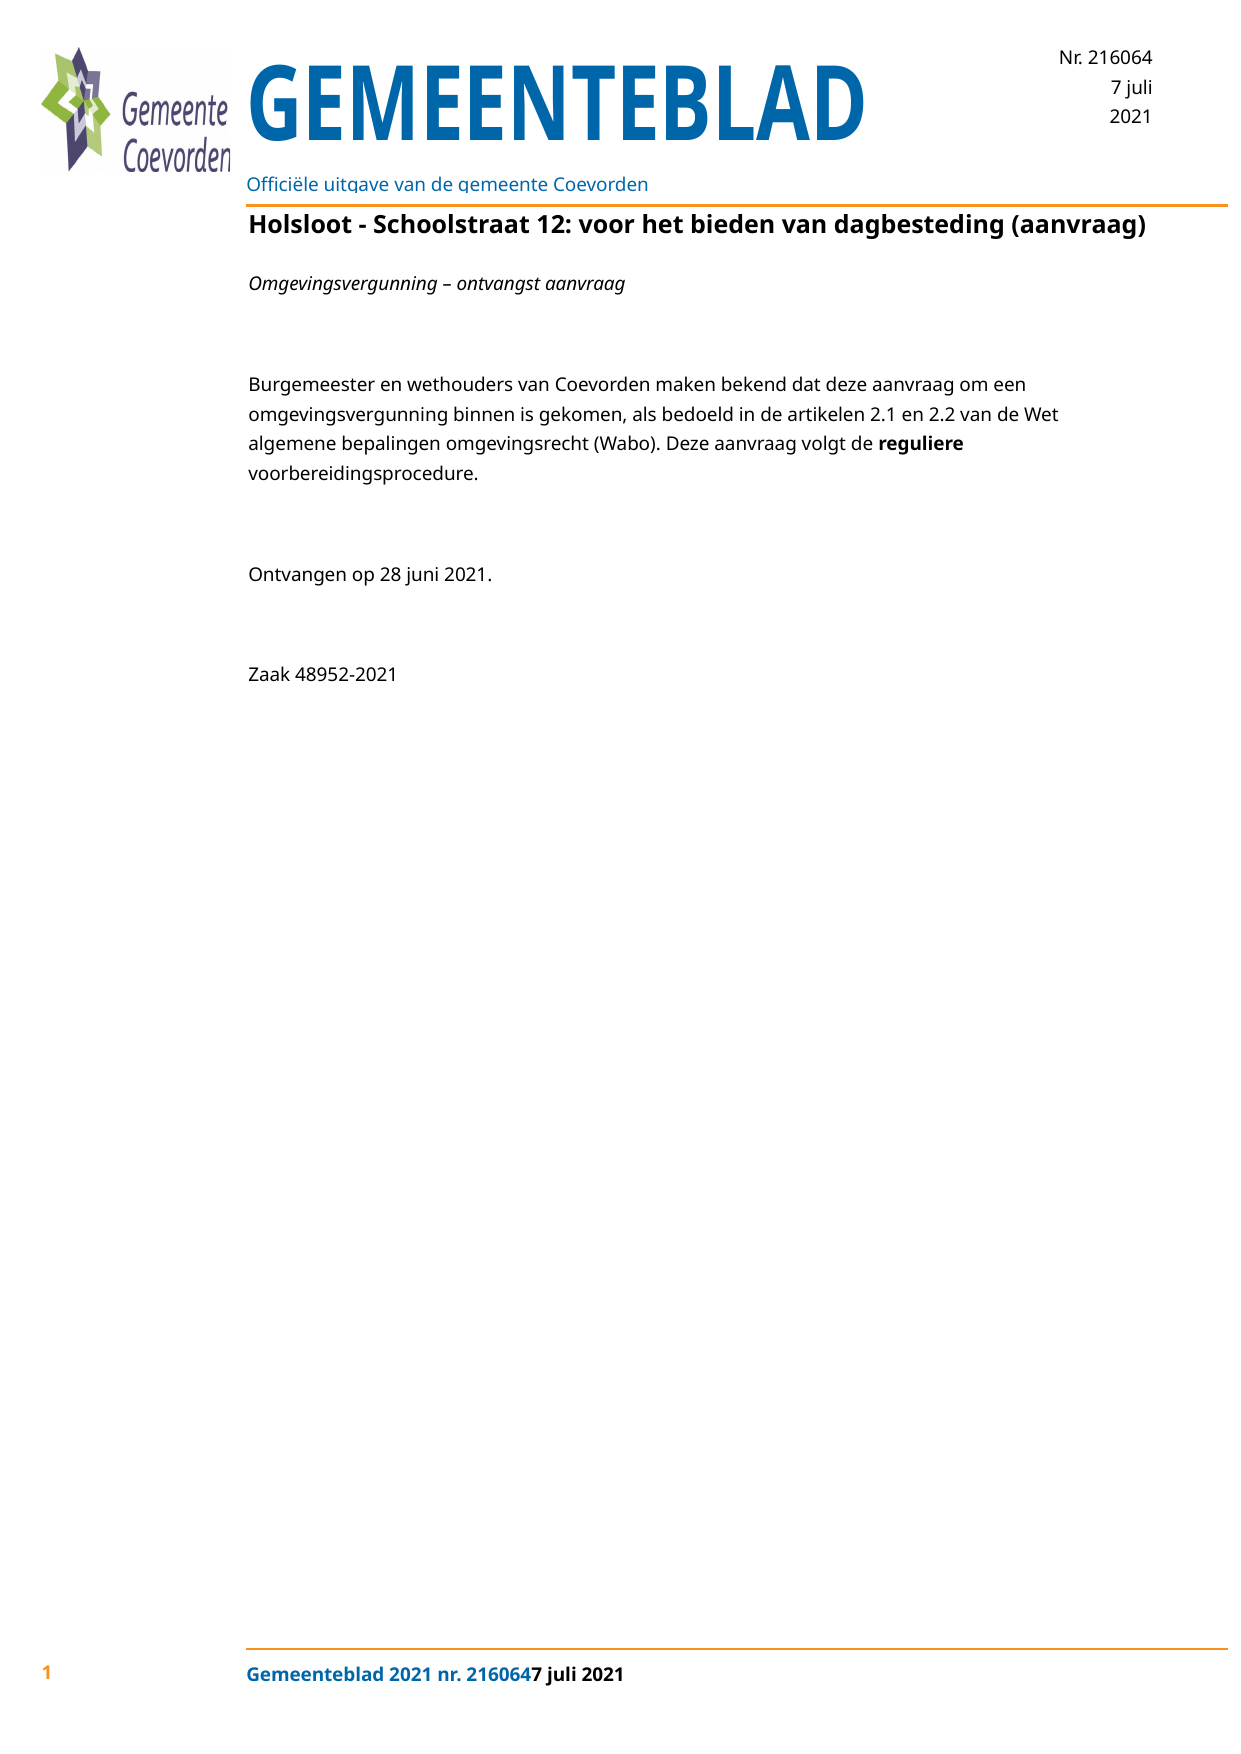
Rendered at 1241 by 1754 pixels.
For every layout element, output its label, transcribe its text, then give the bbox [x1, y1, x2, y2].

text Omgevingsvergunning – ontvangst aanvraag [248, 270, 1152, 296]
text Ontvangen op 28 juni 2021. [248, 561, 1152, 586]
text Burgemeester en wethouders van Coevorden maken bekend dat deze aanvraag om een omgevingsvergunning binnen is gekomen, als bedoeld in de artikelen 2.1 en 2.2 van de Wet algemene bepalingen omgevingsrecht (Wabo). Deze aanvraag volgt de reguliere voorbereidingsprocedure. [248, 371, 1152, 486]
picture [41, 47, 231, 172]
text Holsloot - Schoolstraat 12: voor het bieden van dagbesteding (aanvraag) [248, 207, 1152, 241]
text Zaak 48952-2021 [248, 662, 1152, 687]
